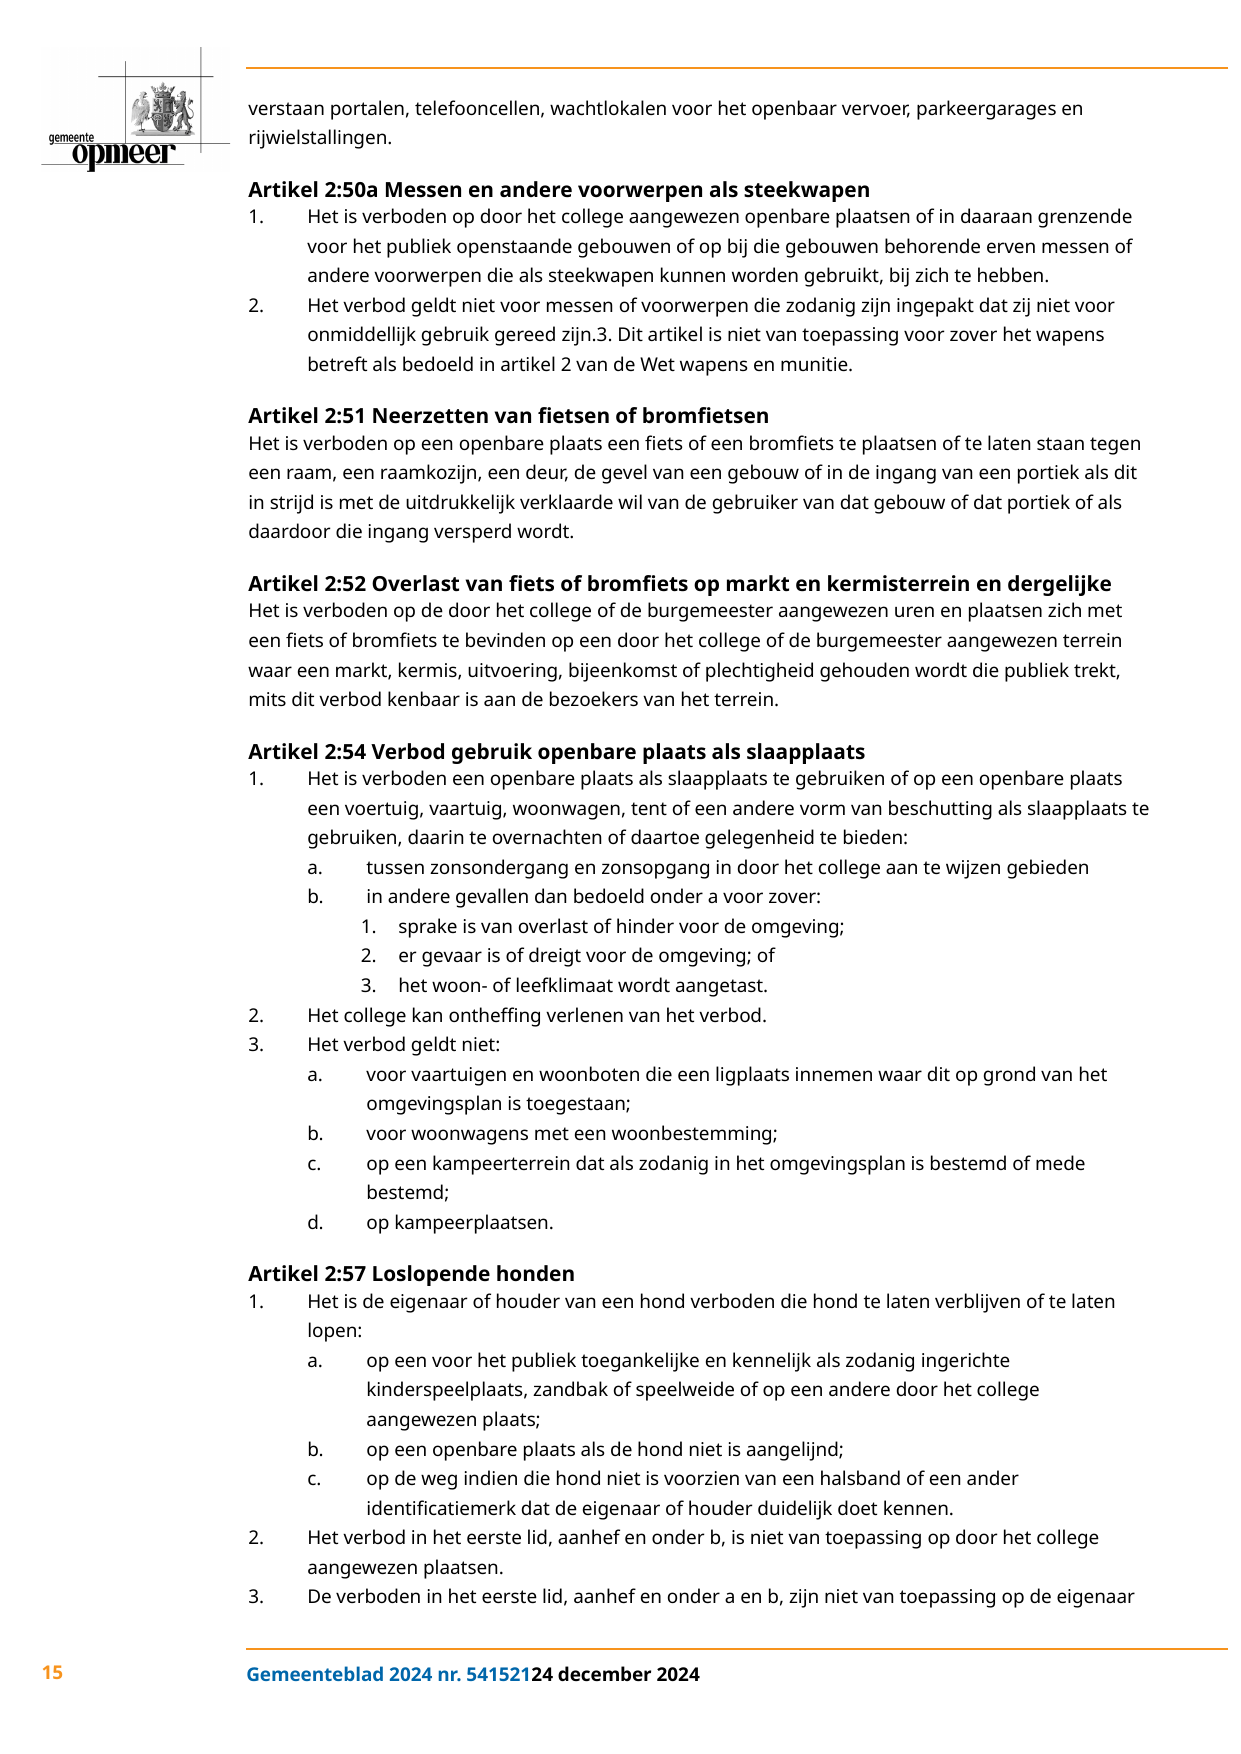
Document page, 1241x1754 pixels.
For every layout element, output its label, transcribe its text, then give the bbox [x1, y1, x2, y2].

text verstaan portalen, telefooncellen, wachtlokalen voor het openbaar vervoer, parkeergarages en rijwielstallingen. [248, 95, 1152, 150]
list het woon- of leefklimaat wordt aangetast. [361, 972, 1152, 998]
text Artikel 2:54 Verbod gebruik openbare plaats als slaapplaats [248, 737, 1152, 765]
list op een kampeerterrein dat als zodanig in het omgevingsplan is bestemd of mede bestemd; [307, 1150, 1152, 1205]
list De verboden in het eerste lid, aanhef en onder a en b, zijn niet van toepassing op de eigenaar [248, 1584, 1152, 1609]
list voor woonwagens met een woonbestemming; [307, 1120, 1152, 1146]
text Artikel 2:50a Messen en andere voorwerpen als steekwapen [248, 175, 1152, 203]
list in andere gevallen dan bedoeld onder a voor zover: [307, 883, 1152, 909]
picture [41, 47, 231, 172]
list Het is de eigenaar of houder van een hond verboden die hond te laten verblijven of te laten lopen: [248, 1288, 1152, 1343]
list Het verbod geldt niet voor messen of voorwerpen die zodanig zijn ingepakt dat zij niet voor onmiddellijk gebruik gereed zijn.3. Dit artikel is niet van toepassing voor zover het wapens betreft als bedoeld in artikel 2 van de Wet wapens en munitie. [248, 292, 1152, 377]
list op een voor het publiek toegankelijke en kennelijk als zodanig ingerichte kinderspeelplaats, zandbak of speelweide of op een andere door het college aangewezen plaats; [307, 1347, 1152, 1432]
text Artikel 2:51 Neerzetten van fietsen of bromfietsen [248, 402, 1152, 430]
list op kampeerplaatsen. [307, 1209, 1152, 1235]
text Artikel 2:57 Loslopende honden [248, 1259, 1152, 1288]
list Het is verboden op door het college aangewezen openbare plaatsen of in daaraan grenzende voor het publiek openstaande gebouwen of op bij die gebouwen behorende erven messen of andere voorwerpen die als steekwapen kunnen worden gebruikt, bij zich te hebben. [248, 203, 1152, 288]
list tussen zonsondergang en zonsopgang in door het college aan te wijzen gebieden [307, 854, 1152, 880]
text Het is verboden op een openbare plaats een fiets of een bromfiets te plaatsen of te laten staan tegen een raam, een raamkozijn, een deur, de gevel van een gebouw of in de ingang van een portiek als dit in strijd is met de uitdrukkelijk verklaarde wil van de gebruiker van dat gebouw of dat portiek of als daardoor die ingang versperd wordt. [248, 430, 1152, 544]
list Het verbod geldt niet: [248, 1031, 1152, 1057]
text Artikel 2:52 Overlast van fiets of bromfiets op markt en kermisterrein en dergelijke [248, 569, 1152, 598]
list voor vaartuigen en woonboten die een ligplaats innemen waar dit op grond van het omgevingsplan is toegestaan; [307, 1061, 1152, 1116]
list Het verbod in het eerste lid, aanhef en onder b, is niet van toepassing op door het college aangewezen plaatsen. [248, 1524, 1152, 1580]
list op de weg indien die hond niet is voorzien van een halsband of een ander identificatiemerk dat de eigenaar of houder duidelijk doet kennen. [307, 1465, 1152, 1521]
list sprake is van overlast of hinder voor de omgeving; [361, 913, 1152, 939]
list er gevaar is of dreigt voor de omgeving; of [361, 943, 1152, 968]
list op een openbare plaats als de hond niet is aangelijnd; [307, 1436, 1152, 1461]
list Het college kan ontheffing verlenen van het verbod. [248, 1002, 1152, 1028]
text Het is verboden op de door het college of de burgemeester aangewezen uren en plaatsen zich met een fiets of bromfiets te bevinden op een door het college of de burgemeester aangewezen terrein waar een markt, kermis, uitvoering, bijeenkomst of plechtigheid gehouden wordt die publiek trekt, mits dit verbod kenbaar is aan de bezoekers van het terrein. [248, 598, 1152, 712]
list Het is verboden een openbare plaats als slaapplaats te gebruiken of op een openbare plaats een voertuig, vaartuig, woonwagen, tent of een andere vorm van beschutting als slaapplaats te gebruiken, daarin te overnachten of daartoe gelegenheid te bieden: [248, 765, 1152, 850]
